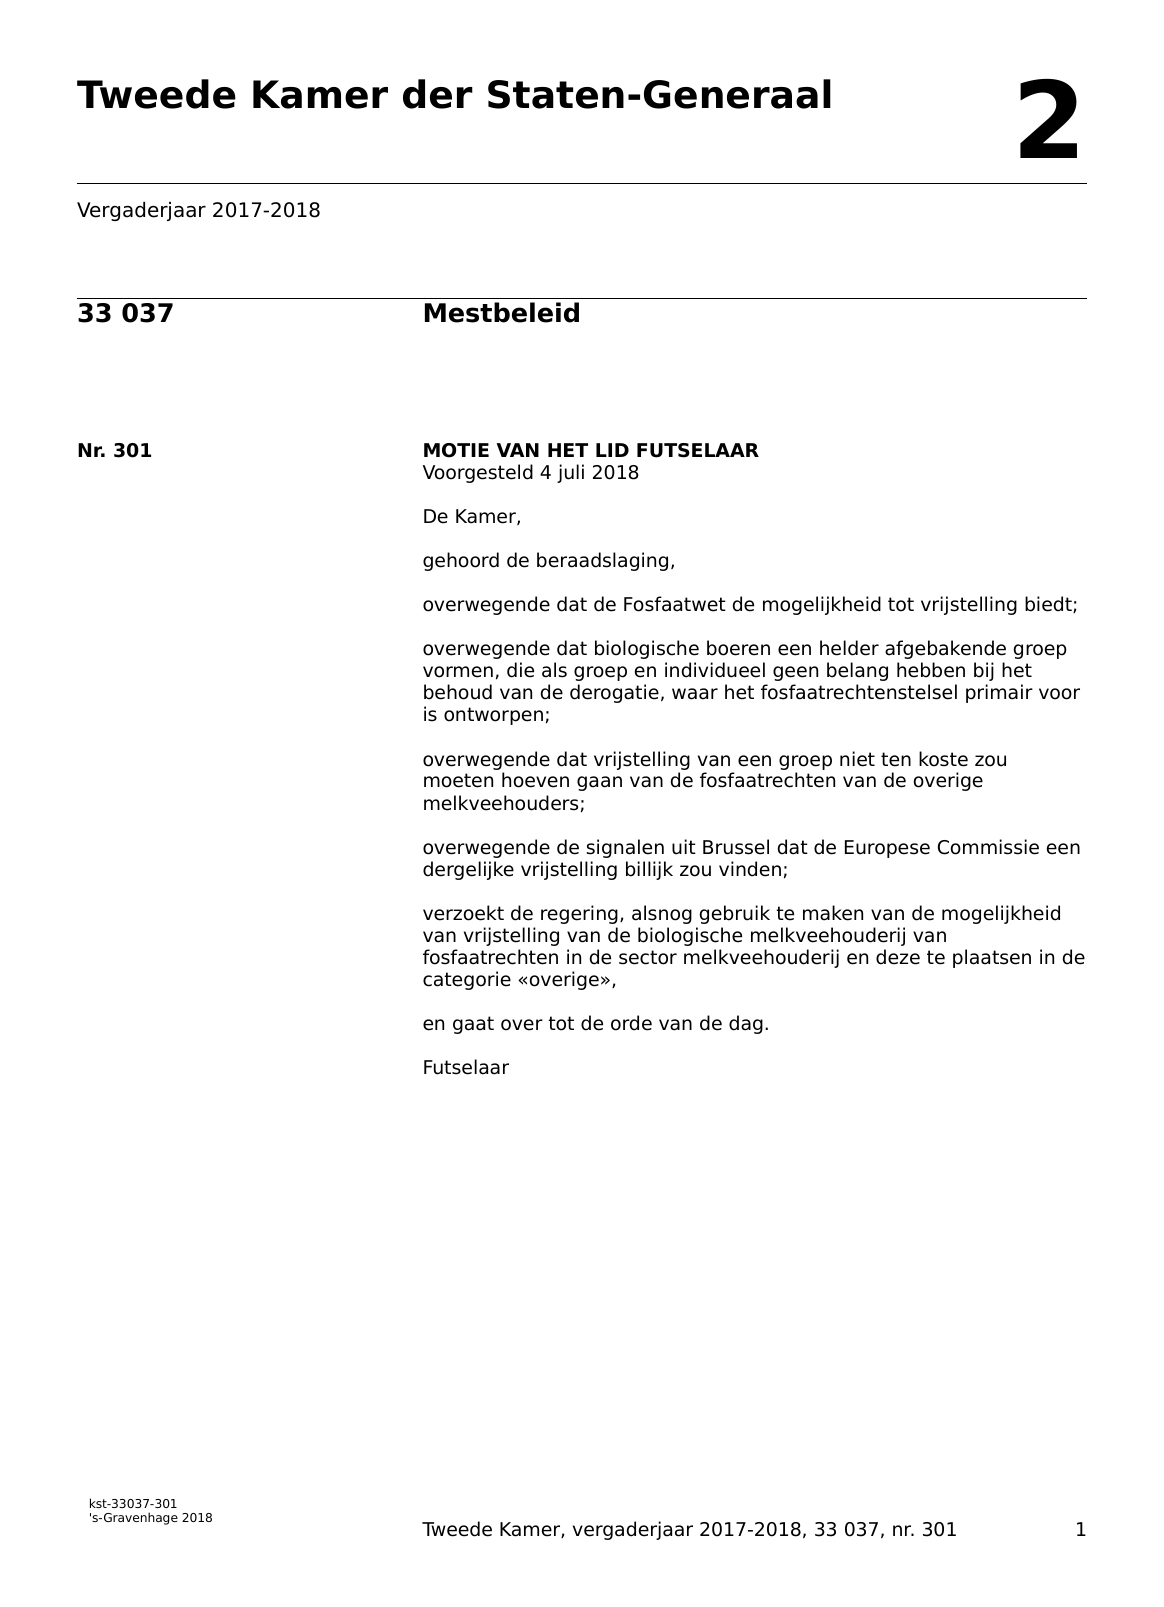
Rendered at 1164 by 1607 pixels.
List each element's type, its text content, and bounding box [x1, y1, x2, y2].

table_cell Vergaderjaar 2017-2018 [77, 184, 1087, 298]
text verzoekt de regering, alsnog gebruik te maken van de mogelijkheid van vrijstelling van de biologische melkveehouderij van fosfaatrechten in de sector melkveehouderij en deze te plaatsen in de categorie «overige», [422, 903, 1087, 991]
table_header 2 [886, 59, 1087, 183]
subtitle Nr. 301 MOTIE VAN HET LID FUTSELAAR [77, 440, 1087, 462]
text Futselaar [422, 1057, 1087, 1079]
text overwegende dat de Fosfaatwet de mogelijkheid tot vrijstelling biedt; [422, 594, 1087, 616]
text De Kamer, [422, 506, 1087, 528]
text en gaat over tot de orde van de dag. [422, 1013, 1087, 1035]
text overwegende de signalen uit Brussel dat de Europese Commissie een dergelijke vrijstelling billijk zou vinden; [422, 837, 1087, 881]
table_header Tweede Kamer der Staten-Generaal [77, 59, 886, 183]
text gehoord de beraadslaging, [422, 550, 1087, 572]
text overwegende dat vrijstelling van een groep niet ten koste zou moeten hoeven gaan van de fosfaatrechten van de overige melkveehouders; [422, 748, 1087, 814]
text kst-33037-301 [88, 1497, 323, 1511]
text overwegende dat biologische boeren een helder afgebakende groep vormen, die als groep en individueel geen belang hebben bij het behoud van de derogatie, waar het fosfaatrechtenstelsel primair voor is ontworpen; [422, 638, 1087, 726]
subtitle 33 037 Mestbeleid [77, 299, 1087, 329]
text 's-Gravenhage 2018 [88, 1511, 323, 1525]
text Voorgesteld 4 juli 2018 [422, 462, 1087, 484]
